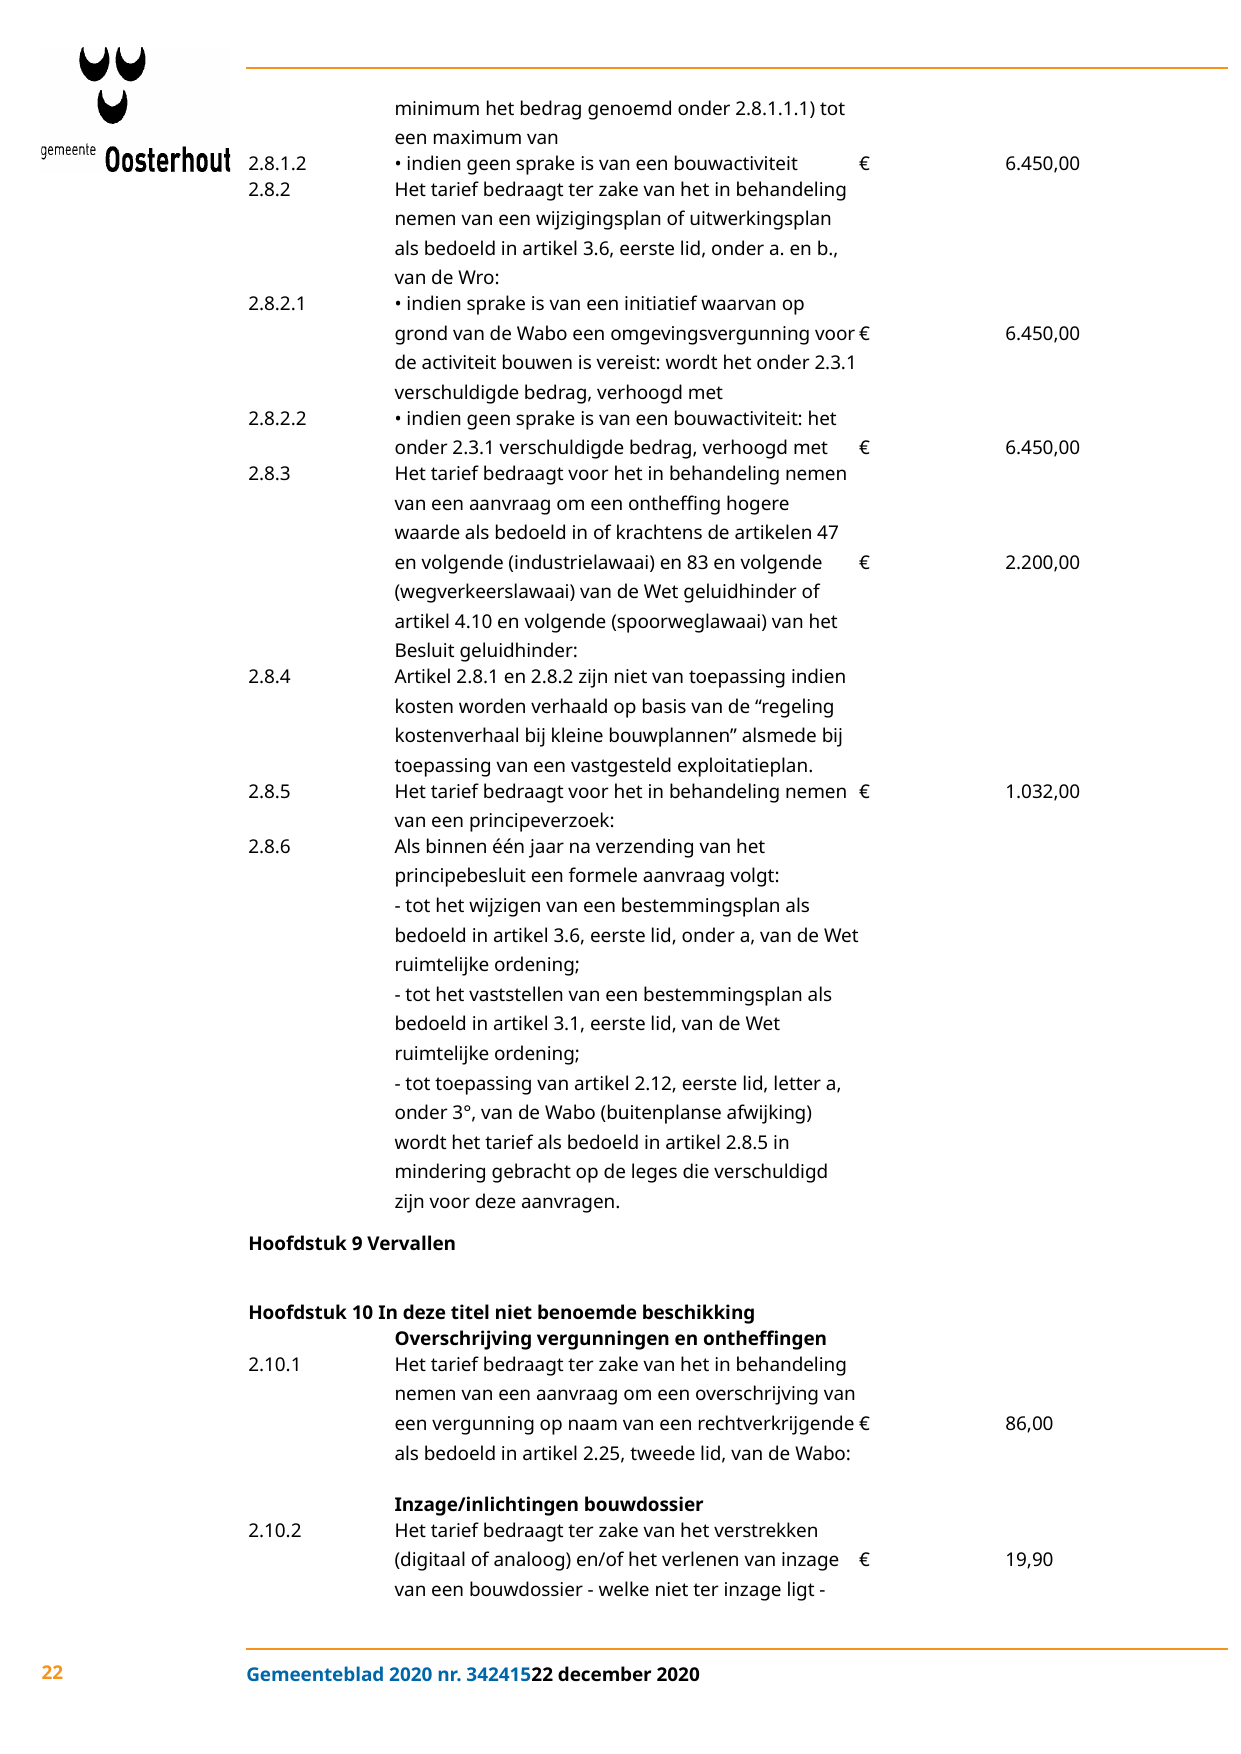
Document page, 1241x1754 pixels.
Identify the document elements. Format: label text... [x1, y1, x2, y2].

table_cell € [859, 1351, 1005, 1466]
table_cell [1005, 176, 1152, 290]
table_cell € [859, 405, 1005, 460]
table_cell 2.8.3 [248, 460, 394, 663]
table_cell Het tarief bedraagt voor het in behandeling nemen van een aanvraag om een ontheffing hogere waarde als bedoeld in of krachtens de artikelen 47 en volgende (industrielawaai) en 83 en volgende (wegverkeerslawaai) van de Wet geluidhinder of artikel 4.10 en volgende (spoorweglawaai) van het Besluit geluidhinder: [394, 460, 859, 663]
table_cell 6.450,00 [1005, 150, 1152, 176]
table_cell 1.032,00 [1005, 778, 1152, 833]
table_cell 2.8.2.1 [248, 290, 394, 405]
table_cell [1005, 1466, 1152, 1491]
table_cell [859, 1466, 1005, 1491]
table_cell [859, 663, 1005, 778]
table_header [248, 1325, 394, 1351]
table_cell € [859, 460, 1005, 663]
table_header Overschrijving vergunningen en ontheffingen [394, 1325, 859, 1351]
table_cell 2.10.2 [248, 1517, 394, 1602]
table_cell € [859, 778, 1005, 833]
table_cell 2.200,00 [1005, 460, 1152, 663]
picture [41, 47, 231, 172]
table_cell [859, 833, 1005, 1214]
table_cell Als binnen één jaar na verzending van het principebesluit een formele aanvraag volgt: - tot het wijzigen van een bestemmingsplan als bedoeld in artikel 3.6, eerste lid, onder a, van de Wet ruimtelijke ordening; - tot het vaststellen van een bestemmingsplan als bedoeld in artikel 3.1, eerste lid, van de Wet ruimtelijke ordening; - tot toepassing van artikel 2.12, eerste lid, letter a, onder 3°, van de Wabo (buitenplanse afwijking) wordt het tarief als bedoeld in artikel 2.8.5 in mindering gebracht op de leges die verschuldigd zijn voor deze aanvragen. [394, 833, 859, 1214]
table_cell Het tarief bedraagt voor het in behandeling nemen van een principeverzoek: [394, 778, 859, 833]
table_header [1005, 1325, 1152, 1351]
table_cell [859, 1491, 1005, 1517]
table_cell • indien sprake is van een initiatief waarvan op grond van de Wabo een omgevingsvergunning voor de activiteit bouwen is vereist: wordt het onder 2.3.1 verschuldigde bedrag, verhoogd met [394, 290, 859, 405]
table_cell • indien geen sprake is van een bouwactiviteit [394, 150, 859, 176]
table_cell [1005, 663, 1152, 778]
table_cell 86,00 [1005, 1351, 1152, 1466]
table_cell [248, 95, 394, 150]
table_cell 2.8.1.2 [248, 150, 394, 176]
table_cell Het tarief bedraagt ter zake van het in behandeling nemen van een wijzigingsplan of uitwerkingsplan als bedoeld in artikel 3.6, eerste lid, onder a. en b., van de Wro: [394, 176, 859, 290]
table_cell Inzage/inlichtingen bouwdossier [394, 1491, 859, 1517]
table_cell € [859, 1517, 1005, 1602]
table_cell 2.10.1 [248, 1351, 394, 1466]
table_cell € [859, 290, 1005, 405]
table_cell [394, 1466, 859, 1491]
table_cell € [859, 150, 1005, 176]
table_cell 2.8.5 [248, 778, 394, 833]
table_cell 19,90 [1005, 1517, 1152, 1602]
table_cell 2.8.4 [248, 663, 394, 778]
table_cell 6.450,00 [1005, 290, 1152, 405]
table_cell [859, 176, 1005, 290]
table_cell [1005, 833, 1152, 1214]
text Hoofdstuk 9 Vervallen [248, 1231, 1152, 1256]
table_cell minimum het bedrag genoemd onder 2.8.1.1.1) tot een maximum van [394, 95, 859, 150]
table_cell Het tarief bedraagt ter zake van het in behandeling nemen van een aanvraag om een overschrijving van een vergunning op naam van een rechtverkrijgende als bedoeld in artikel 2.25, tweede lid, van de Wabo: [394, 1351, 859, 1466]
table_cell 2.8.2 [248, 176, 394, 290]
table_cell [248, 1466, 394, 1491]
table_cell 2.8.6 [248, 833, 394, 1214]
table_cell Artikel 2.8.1 en 2.8.2 zijn niet van toepassing indien kosten worden verhaald op basis van de “regeling kostenverhaal bij kleine bouwplannen” alsmede bij toepassing van een vastgesteld exploitatieplan. [394, 663, 859, 778]
table_cell Het tarief bedraagt ter zake van het verstrekken (digitaal of analoog) en/of het verlenen van inzage van een bouwdossier - welke niet ter inzage ligt [394, 1517, 859, 1602]
text Hoofdstuk 10 In deze titel niet benoemde beschikking [248, 1299, 1152, 1325]
table_cell [859, 95, 1005, 150]
table_cell 2.8.2.2 [248, 405, 394, 460]
table_cell [1005, 95, 1152, 150]
table_cell [248, 1491, 394, 1517]
table_cell [1005, 1491, 1152, 1517]
table_cell • indien geen sprake is van een bouwactiviteit: het onder 2.3.1 verschuldigde bedrag, verhoogd met [394, 405, 859, 460]
table_header [859, 1325, 1005, 1351]
table_cell 6.450,00 [1005, 405, 1152, 460]
